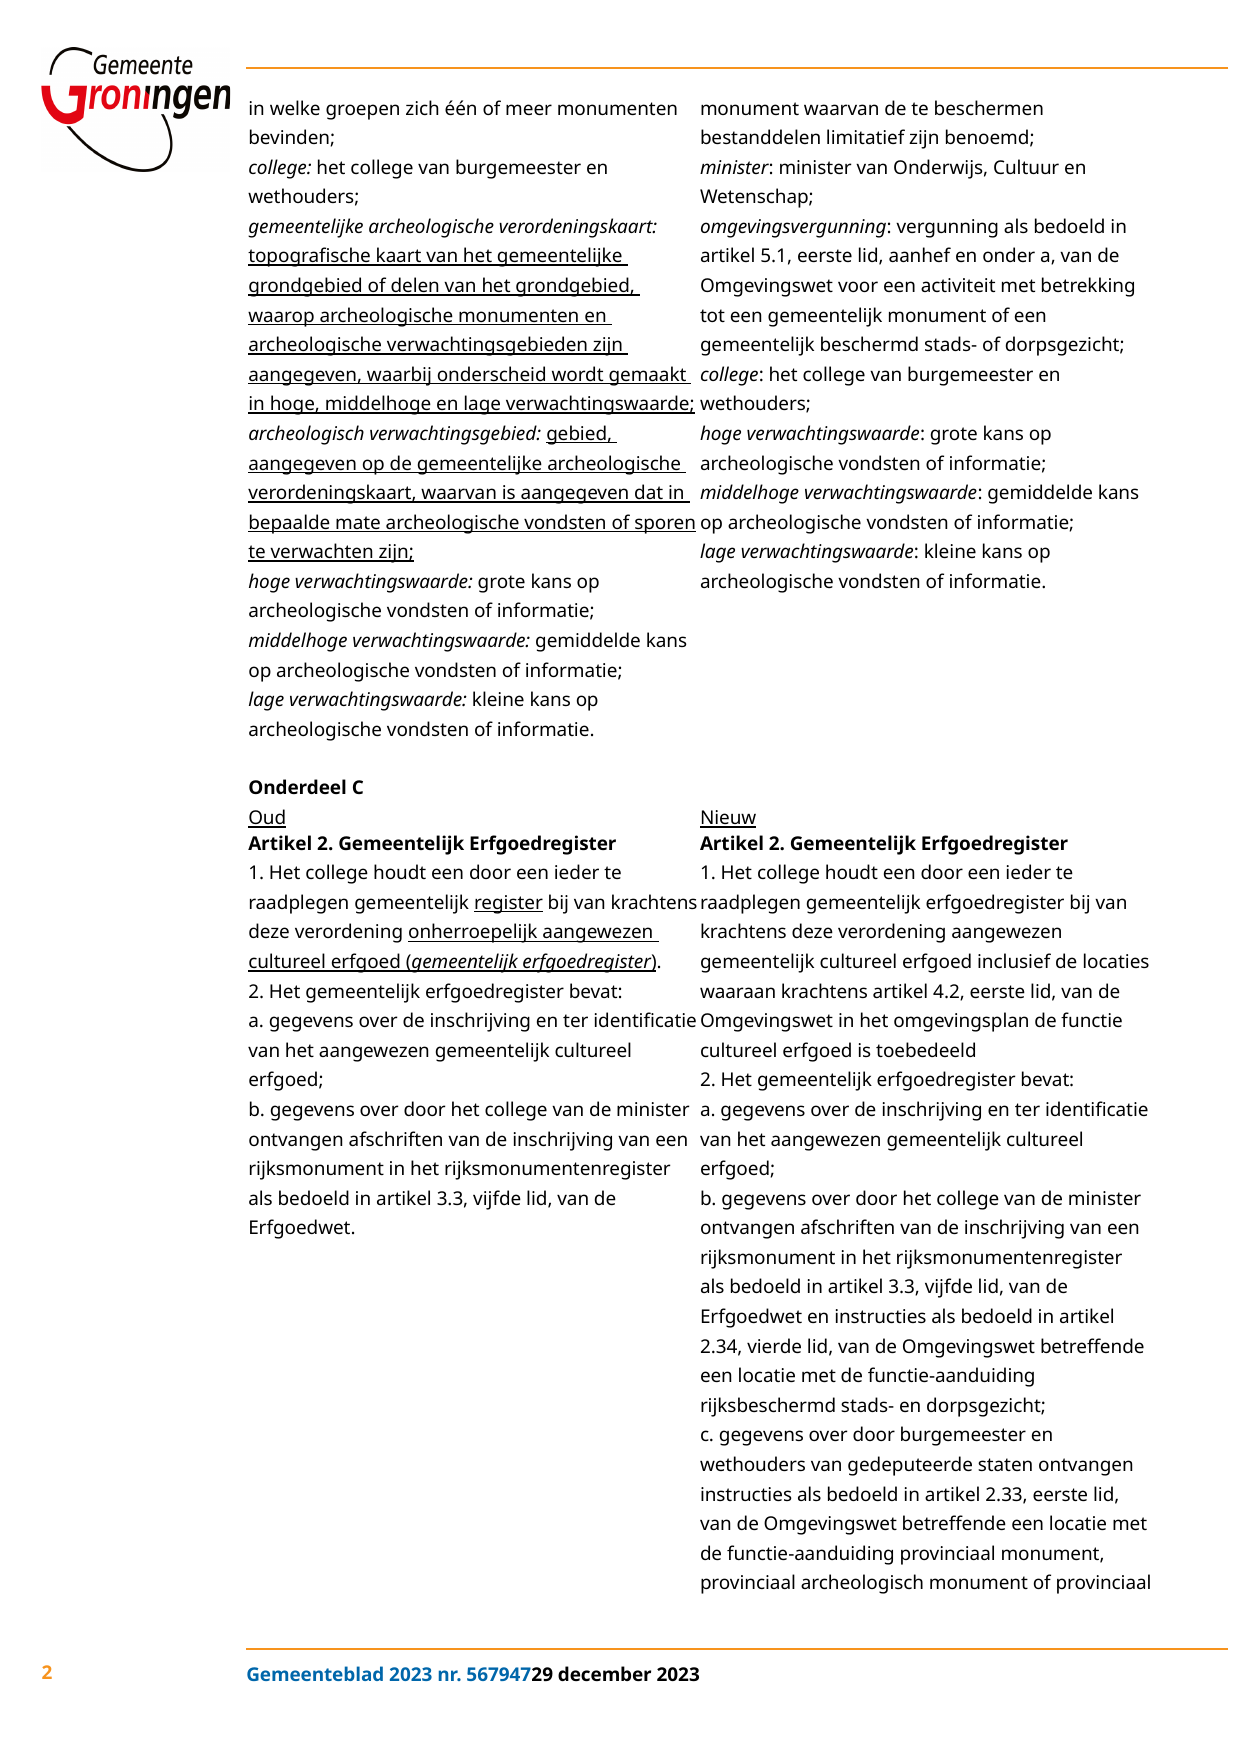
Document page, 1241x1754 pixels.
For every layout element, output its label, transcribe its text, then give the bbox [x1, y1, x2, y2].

table_header Nieuw [700, 804, 1152, 830]
table_cell Artikel 2. Gemeentelijk Erfgoedregister 1. Het college houdt een door een ieder te raadplegen gemeentelijk erfgoedregister bij van krachtens deze verordening aangewezen gemeentelijk cultureel erfgoed inclusief de locaties waaraan krachtens artikel 4.2, eerste lid, van de Omgevingswet in het omgevingsplan de functie cultureel erfgoed is toebedeeld 2. Het gemeentelijk erfgoedregister bevat: a. gegevens over de inschrijving en ter identificatie van het aangewezen gemeentelijk cultureel erfgoed; b. gegevens over door het college van de minister ontvangen afschriften van de inschrijving van een rijksmonument in het rijksmonumentenregister als bedoeld in artikel 3.3, vijfde lid, van de Erfgoedwet en instructies als bedoeld in artikel 2.34, vierde lid, van de Omgevingswet betreffende een locatie met de functie-aanduiding rijksbeschermd stads- en dorpsgezicht; c. gegevens over door burgemeester en wethouders van gedeputeerde staten ontvangen instructies als bedoeld in artikel 2.33, eerste lid, van de Omgevingswet betreffende een locatie met de functie-aanduiding provinciaal monument, provinciaal archeologisch monument of provinciaal [700, 830, 1152, 1595]
table_cell monument waarvan de te beschermen bestanddelen limitatief zijn benoemd; minister: minister van Onderwijs, Cultuur en Wetenschap; omgevingsvergunning: vergunning als bedoeld in artikel 5.1, eerste lid, aanhef en onder a, van de Omgevingswet voor een activiteit met betrekking tot een gemeentelijk monument of een gemeentelijk beschermd stads- of dorpsgezicht; college: het college van burgemeester en wethouders; hoge verwachtingswaarde: grote kans op archeologische vondsten of informatie; middelhoge verwachtingswaarde: gemiddelde kans op archeologische vondsten of informatie; lage verwachtingswaarde: kleine kans op archeologische vondsten of informatie. [700, 95, 1152, 742]
picture [41, 47, 231, 172]
table_header Oud [248, 804, 700, 830]
text Onderdeel C [248, 774, 1152, 800]
table_cell Artikel 2. Gemeentelijk Erfgoedregister 1. Het college houdt een door een ieder te raadplegen gemeentelijk register bij van krachtens deze verordening onherroepelijk aangewezen cultureel erfgoed (gemeentelijk erfgoedregister). 2. Het gemeentelijk erfgoedregister bevat: a. gegevens over de inschrijving en ter identificatie van het aangewezen gemeentelijk cultureel erfgoed; b. gegevens over door het college van de minister ontvangen afschriften van de inschrijving van een rijksmonument in het rijksmonumentenregister als bedoeld in artikel 3.3, vijfde lid, van de Erfgoedwet. [248, 830, 700, 1595]
table_cell in welke groepen zich één of meer monumenten bevinden; college: het college van burgemeester en wethouders; gemeentelijke archeologische verordeningskaart: topografische kaart van het gemeentelijke grondgebied of delen van het grondgebied, waarop archeologische monumenten en archeologische verwachtingsgebieden zijn aangegeven, waarbij onderscheid wordt gemaakt in hoge, middelhoge en lage verwachtingswaarde; archeologisch verwachtingsgebied: gebied, aangegeven op de gemeentelijke archeologische verordeningskaart, waarvan is aangegeven dat in bepaalde mate archeologische vondsten of sporen te verwachten zijn; hoge verwachtingswaarde: grote kans op archeologische vondsten of informatie; middelhoge verwachtingswaarde: gemiddelde kans op archeologische vondsten of informatie; lage verwachtingswaarde: kleine kans op archeologische vondsten of informatie. [248, 95, 700, 742]
